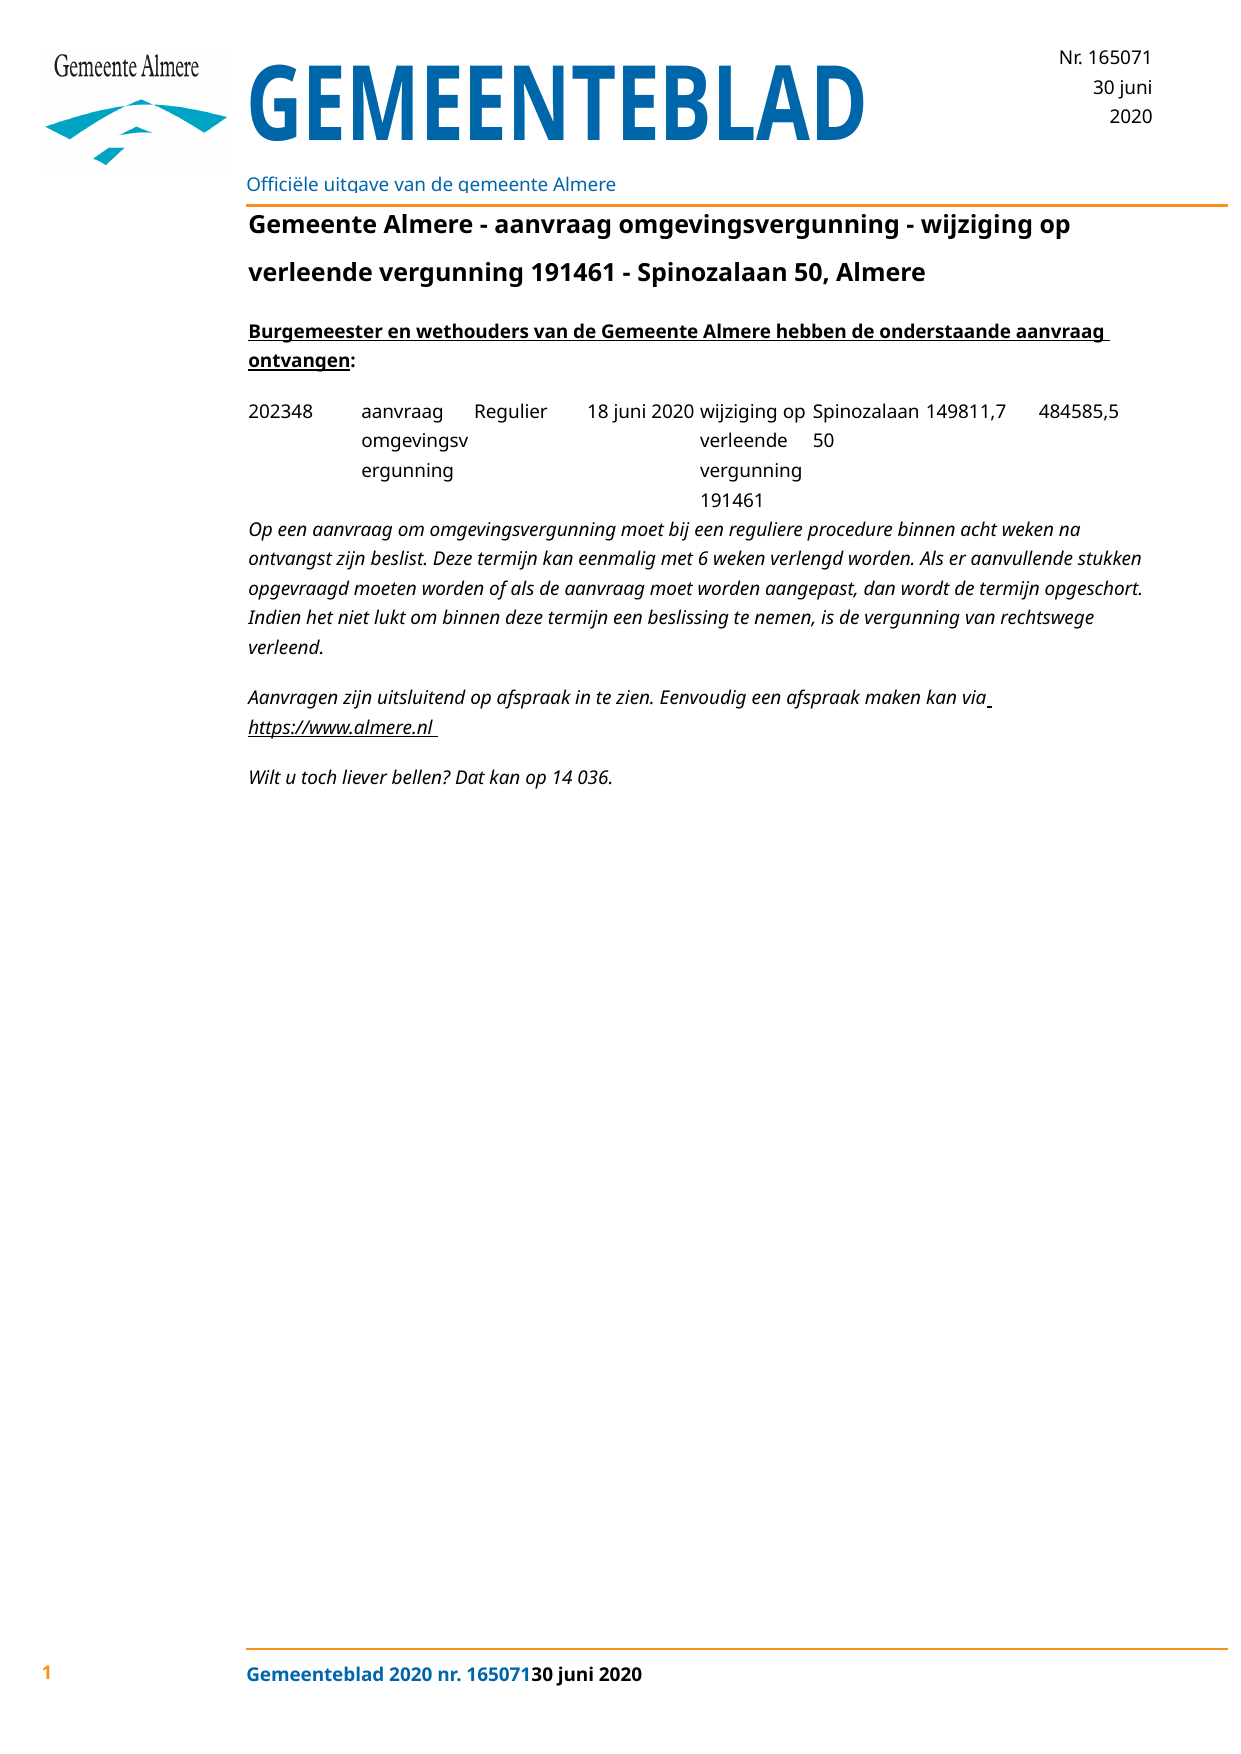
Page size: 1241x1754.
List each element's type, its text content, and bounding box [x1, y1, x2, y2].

table_header Regulier [474, 398, 587, 512]
table_header 149811,7 [926, 398, 1038, 512]
text Burgemeester en wethouders van de Gemeente Almere hebben de onderstaande aanvraag ontvangen: [248, 318, 1152, 373]
picture [41, 47, 231, 172]
table_header 18 juni 2020 [587, 398, 700, 512]
table_header aanvraag omgevingsvergunning [361, 398, 474, 512]
text Gemeente Almere - aanvraag omgevingsvergunning - wijziging op verleende vergunning 191461 - Spinozalaan 50, Almere [248, 207, 1152, 288]
text Wilt u toch liever bellen? Dat kan op 14 036. [248, 764, 1152, 790]
table_header 484585,5 [1039, 398, 1152, 512]
text Aanvragen zijn uitsluitend op afspraak in te zien. Eenvoudig een afspraak maken kan via https://www.almere.nl [248, 684, 1152, 740]
table_header wijziging op verleende vergunning 191461 [700, 398, 813, 512]
table_header 202348 [248, 398, 361, 512]
text Op een aanvraag om omgevingsvergunning moet bij een reguliere procedure binnen acht weken na ontvangst zijn beslist. Deze termijn kan eenmalig met 6 weken verlengd worden. Als er aanvullende stukken opgevraagd moeten worden of als de aanvraag moet worden aangepast, dan wordt de termijn opgeschort. Indien het niet lukt om binnen deze termijn een beslissing te nemen, is de vergunning van rechtswege verleend. [248, 516, 1152, 660]
table_header Spinozalaan 50 [813, 398, 926, 512]
